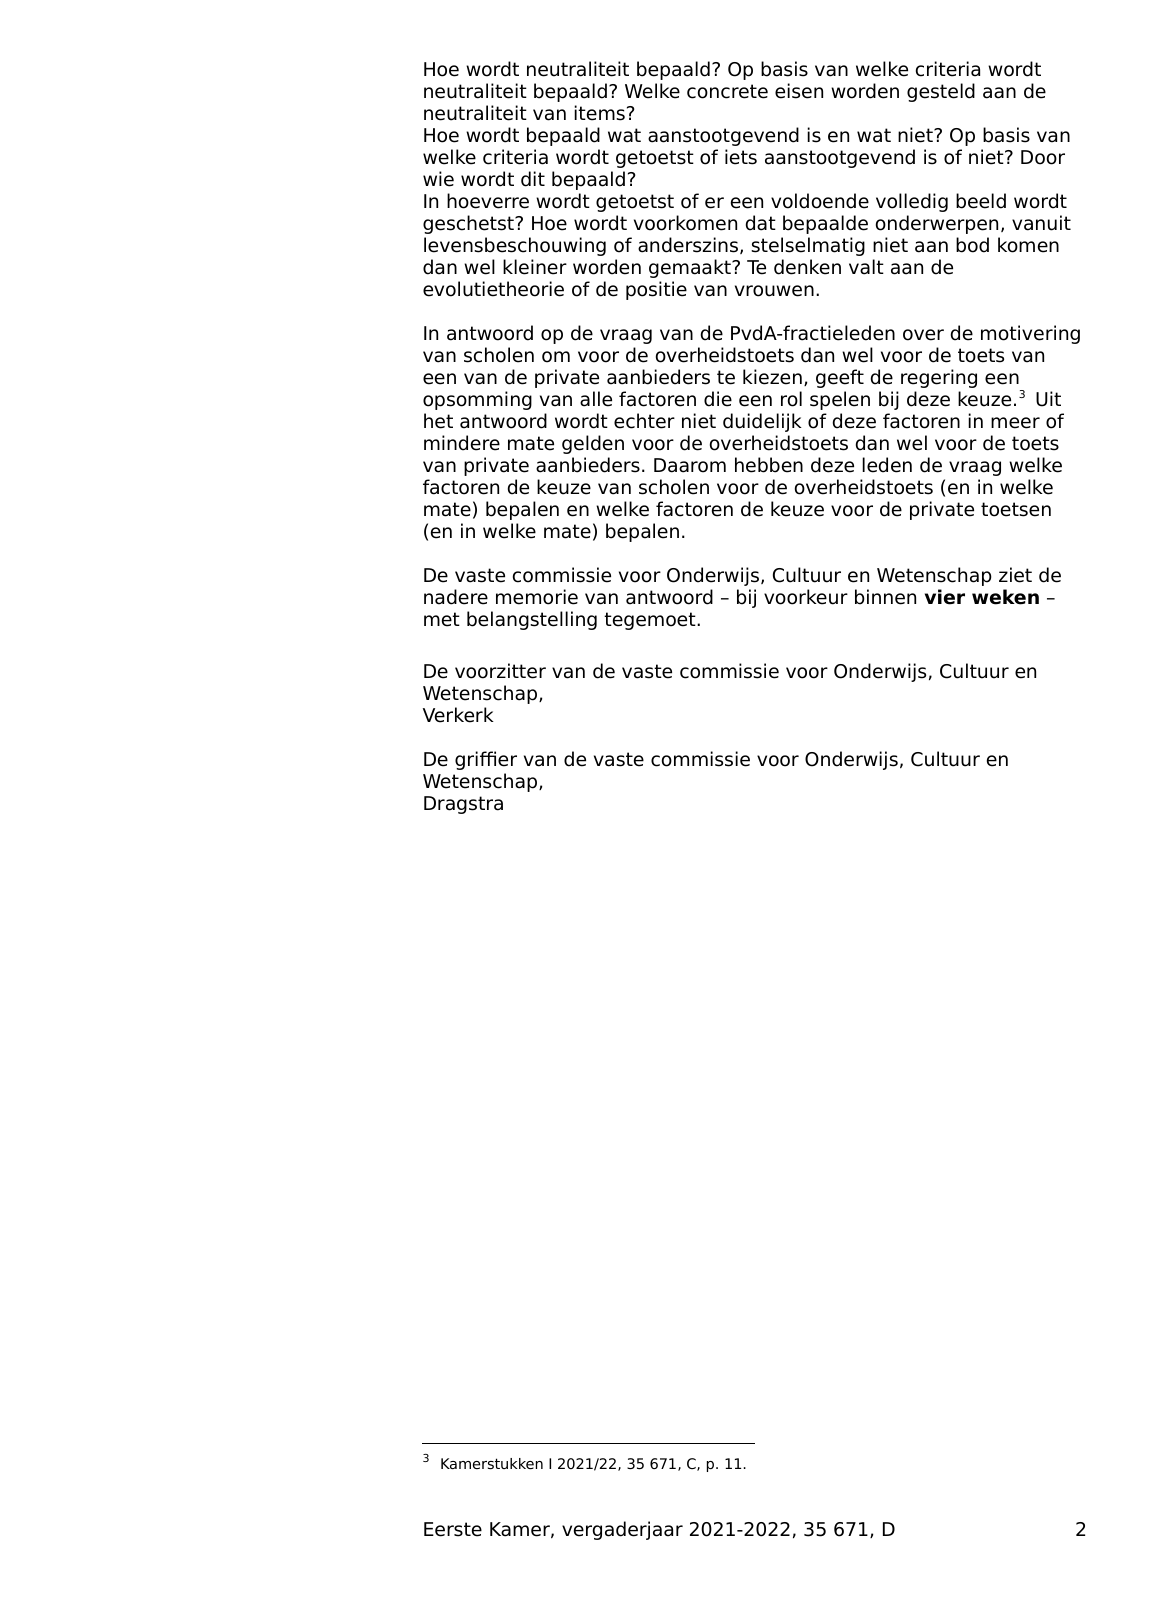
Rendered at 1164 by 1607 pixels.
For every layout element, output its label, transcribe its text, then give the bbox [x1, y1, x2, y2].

text Hoe wordt bepaald wat aanstootgevend is en wat niet? Op basis van welke criteria wordt getoetst of iets aanstootgevend is of niet? Door wie wordt dit bepaald? [422, 125, 1087, 191]
text De vaste commissie voor Onderwijs, Cultuur en Wetenschap ziet de nadere memorie van antwoord – bij voorkeur binnen vier weken – met belangstelling tegemoet. [422, 565, 1087, 631]
text In hoeverre wordt getoetst of er een voldoende volledig beeld wordt geschetst? Hoe wordt voorkomen dat bepaalde onderwerpen, vanuit levensbeschouwing of anderszins, stelselmatig niet aan bod komen dan wel kleiner worden gemaakt? Te denken valt aan de evolutietheorie of de positie van vrouwen. [422, 191, 1087, 301]
text De voorzitter van de vaste commissie voor Onderwijs, Cultuur en Wetenschap, Verkerk [422, 661, 1087, 727]
text In antwoord op de vraag van de PvdA-fractieleden over de motivering van scholen om voor de overheidstoets dan wel voor de toets van een van de private aanbieders te kiezen, geeft de regering een opsomming van alle factoren die een rol spelen bij deze keuze. Uit het antwoord wordt echter niet duidelijk of deze factoren in meer of mindere mate gelden voor de overheidstoets dan wel voor de toets van private aanbieders. Daarom hebben deze leden de vraag welke factoren de keuze van scholen voor de overheidstoets (en in welke mate) bepalen en welke factoren de keuze voor de private toetsen (en in welke mate) bepalen. [422, 323, 1087, 543]
text Kamerstukken I 2021/22, 35 671, C, p. 11. [422, 1452, 1087, 1474]
text Hoe wordt neutraliteit bepaald? Op basis van welke criteria wordt neutraliteit bepaald? Welke concrete eisen worden gesteld aan de neutraliteit van items? [422, 59, 1087, 125]
text De griffier van de vaste commissie voor Onderwijs, Cultuur en Wetenschap, Dragstra [422, 749, 1087, 815]
